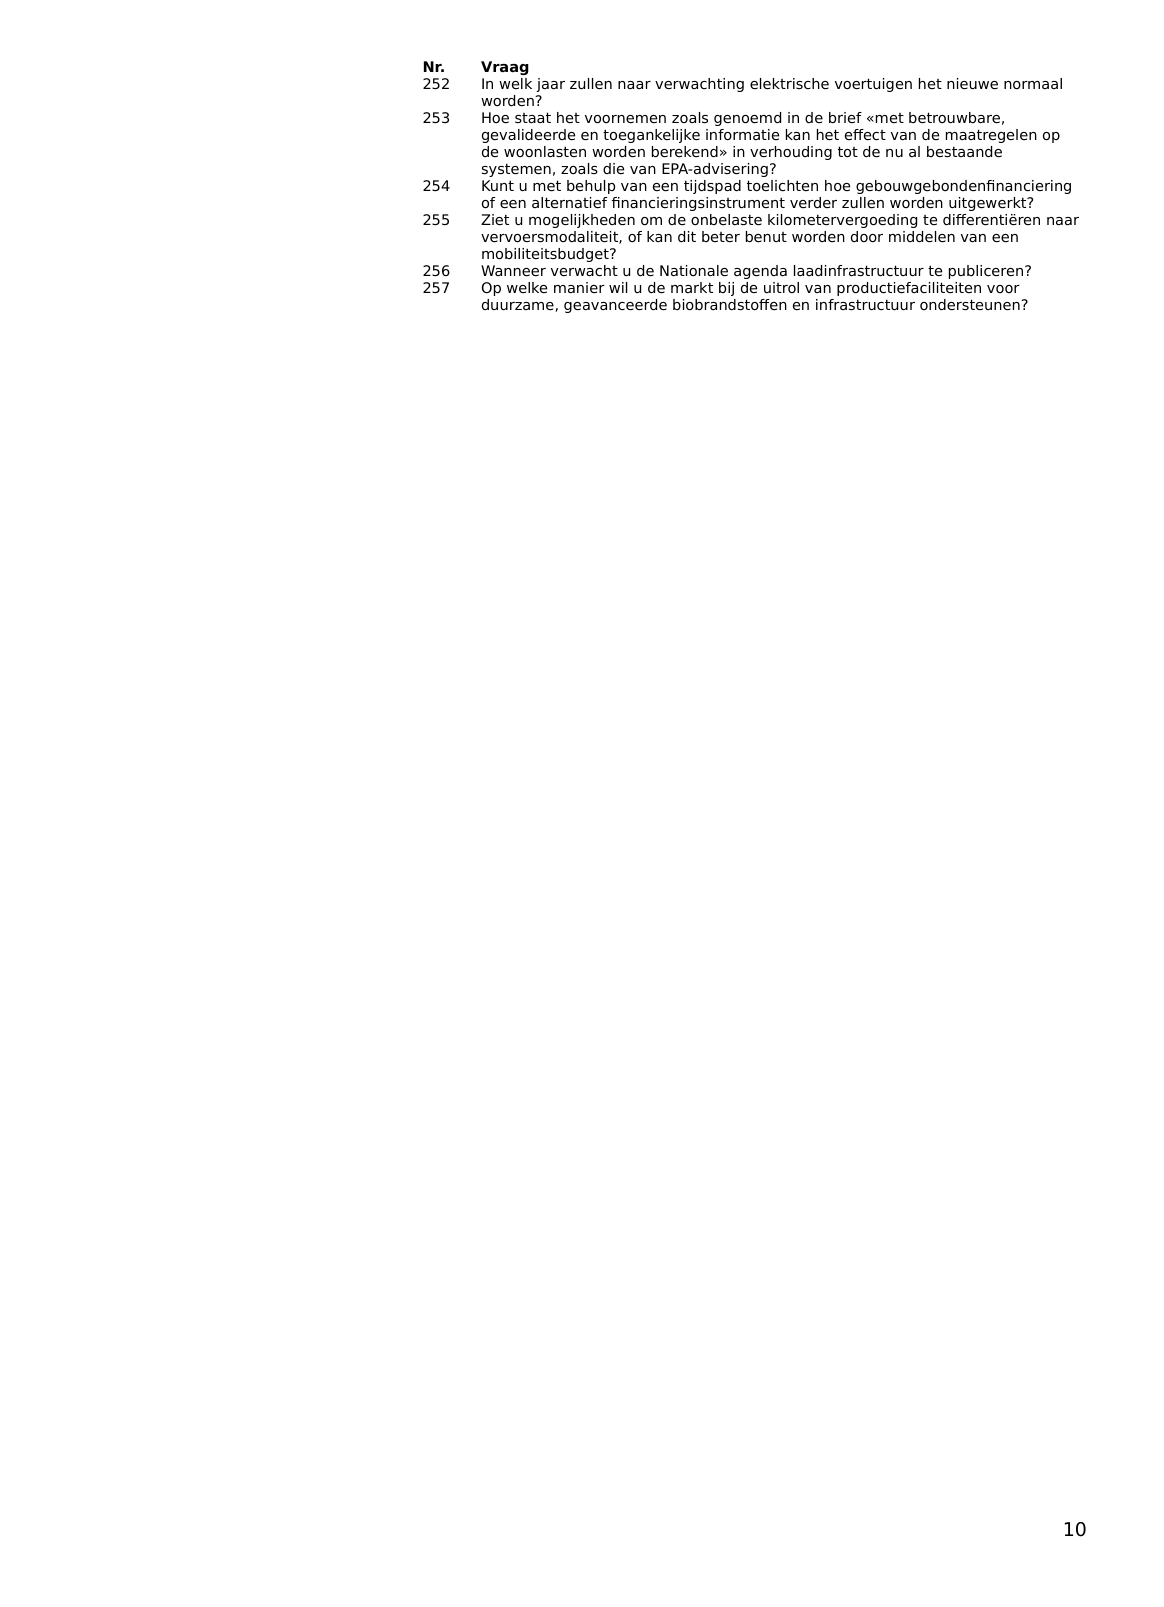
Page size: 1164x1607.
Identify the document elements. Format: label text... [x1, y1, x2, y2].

table_header Nr. [422, 59, 475, 76]
table_cell Op welke manier wil u de markt bij de uitrol van productiefaciliteiten voor duurzame, geavanceerde biobrandstoffen en infrastructuur ondersteunen? [475, 280, 1087, 314]
table_cell 255 [422, 212, 475, 263]
table_cell 253 [422, 110, 475, 178]
table_cell 256 [422, 263, 475, 280]
table_cell In welk jaar zullen naar verwachting elektrische voertuigen het nieuwe normaal worden? [475, 76, 1087, 110]
table_cell 252 [422, 76, 475, 110]
table_cell Ziet u mogelijkheden om de onbelaste kilometervergoeding te differentiëren naar vervoersmodaliteit, of kan dit beter benut worden door middelen van een mobiliteitsbudget? [475, 212, 1087, 263]
table_cell 257 [422, 280, 475, 314]
table_cell 254 [422, 178, 475, 212]
table_header Vraag [475, 59, 1087, 76]
table_cell Wanneer verwacht u de Nationale agenda laadinfrastructuur te publiceren? [475, 263, 1087, 280]
table_cell Hoe staat het voornemen zoals genoemd in de brief «met betrouwbare, gevalideerde en toegankelijke informatie kan het effect van de maatregelen op de woonlasten worden berekend» in verhouding tot de nu al bestaande systemen, zoals die van EPA-advisering? [475, 110, 1087, 178]
table_cell Kunt u met behulp van een tijdspad toelichten hoe gebouwgebondenfinanciering of een alternatief financieringsinstrument verder zullen worden uitgewerkt? [475, 178, 1087, 212]
